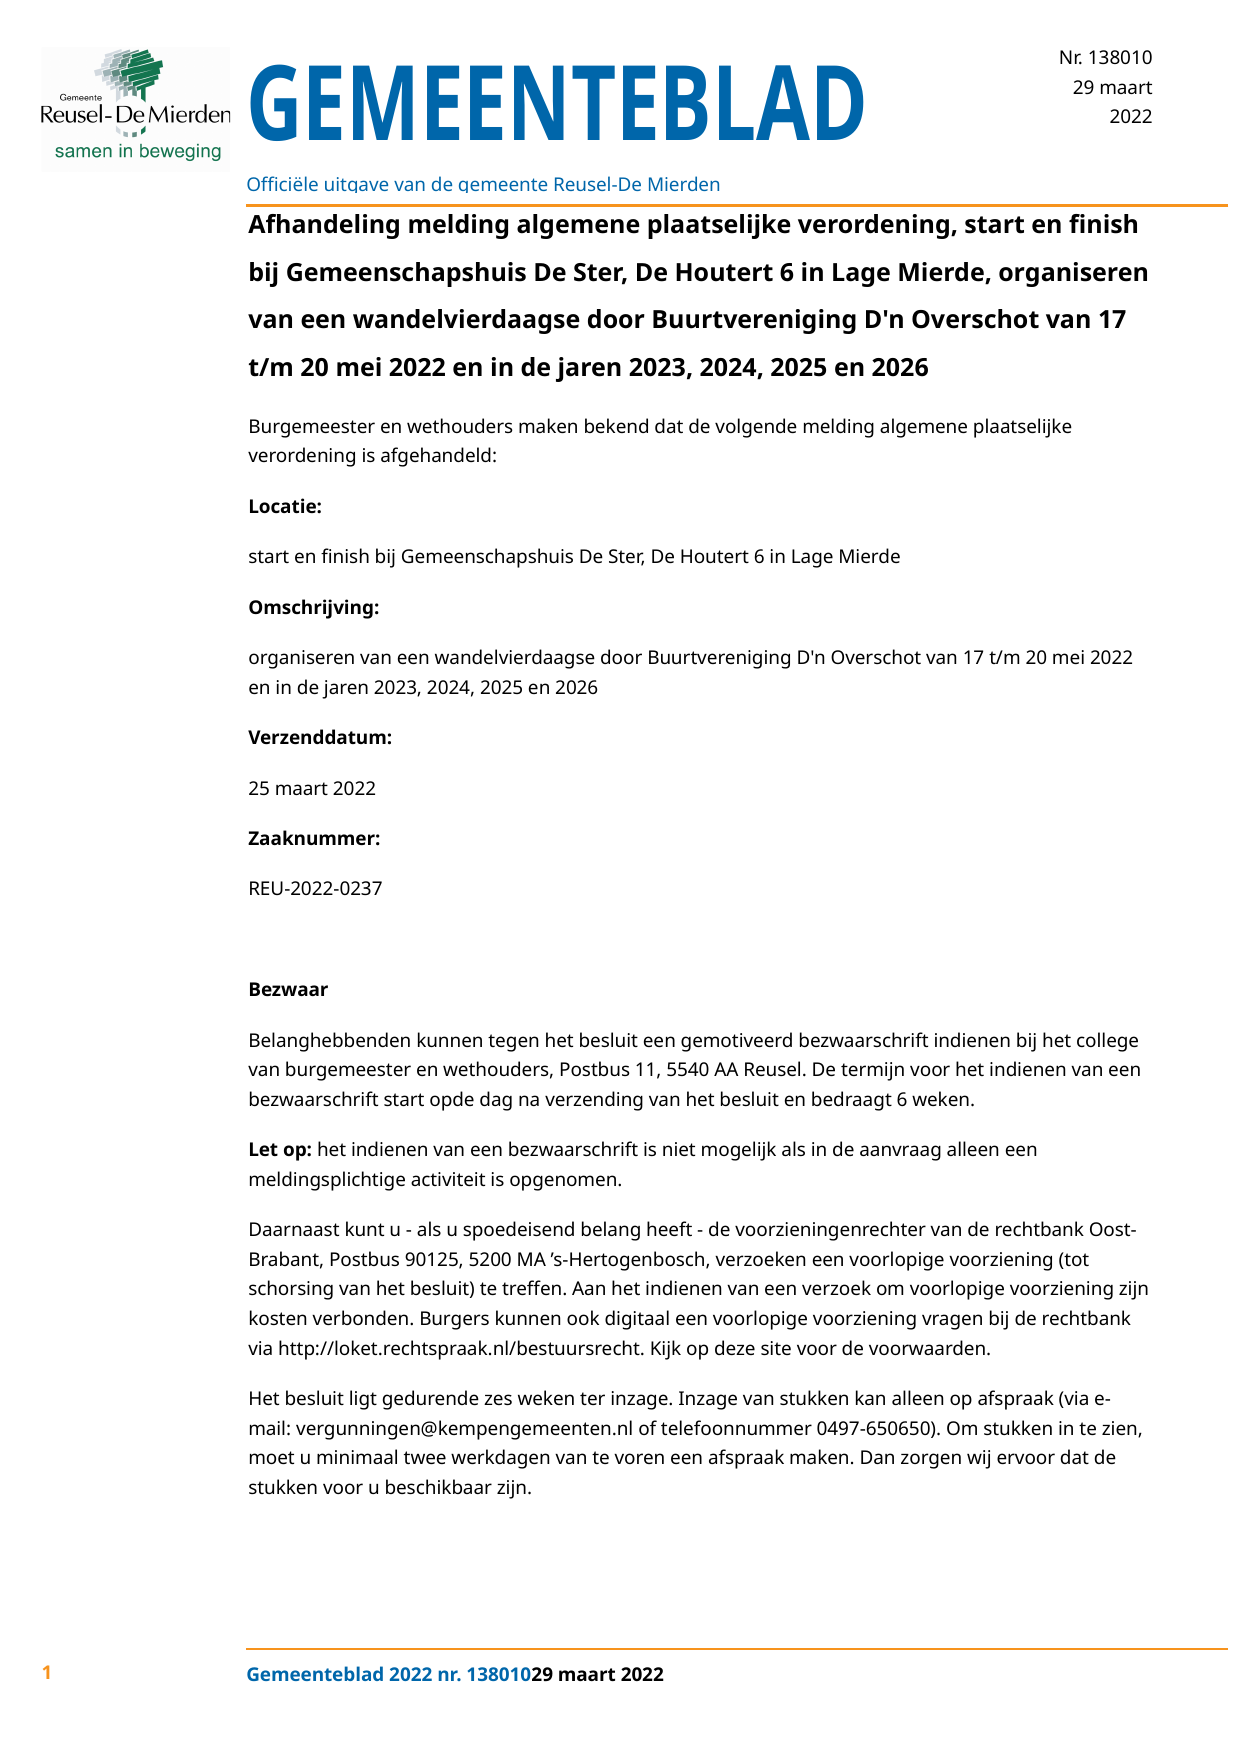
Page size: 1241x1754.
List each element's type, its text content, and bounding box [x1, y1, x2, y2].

text Afhandeling melding algemene plaatselijke verordening, start en finish bij Gemeenschapshuis De Ster, De Houtert 6 in Lage Mierde, organiseren van een wandelvierdaagse door Buurtvereniging D'n Overschot van 17 t/m 20 mei 2022 en in de jaren 2023, 2024, 2025 en 2026 [248, 207, 1152, 384]
text Locatie: [248, 493, 1152, 519]
text Het besluit ligt gedurende zes weken ter inzage. Inzage van stukken kan alleen op afspraak (via e-mail: vergunningen@kempengemeenten.nl of telefoonnummer 0497-650650). Om stukken in te zien, moet u minimaal twee werkdagen van te voren een afspraak maken. Dan zorgen wij ervoor dat de stukken voor u beschikbaar zijn. [248, 1385, 1152, 1500]
text Burgemeester en wethouders maken bekend dat de volgende melding algemene plaatselijke verordening is afgehandeld: [248, 413, 1152, 468]
text 25 maart 2022 [248, 775, 1152, 801]
text Verzenddatum: [248, 724, 1152, 750]
text Zaaknummer: [248, 825, 1152, 851]
text Daarnaast kunt u - als u spoedeisend belang heeft - de voorzieningenrechter van de rechtbank Oost-Brabant, Postbus 90125, 5200 MA ’s-Hertogenbosch, verzoeken een voorlopige voorziening (tot schorsing van het besluit) te treffen. Aan het indienen van een verzoek om voorlopige voorziening zijn kosten verbonden. Burgers kunnen ook digitaal een voorlopige voorziening vragen bij de rechtbank via http://loket.rechtspraak.nl/bestuursrecht. Kijk op deze site voor de voorwaarden. [248, 1216, 1152, 1361]
text start en finish bij Gemeenschapshuis De Ster, De Houtert 6 in Lage Mierde [248, 543, 1152, 569]
picture [41, 47, 231, 172]
text Belanghebbenden kunnen tegen het besluit een gemotiveerd bezwaarschrift indienen bij het college van burgemeester en wethouders, Postbus 11, 5540 AA Reusel. De termijn voor het indienen van een bezwaarschrift start opde dag na verzending van het besluit en bedraagt 6 weken. [248, 1027, 1152, 1112]
text organiseren van een wandelvierdaagse door Buurtvereniging D'n Overschot van 17 t/m 20 mei 2022 en in de jaren 2023, 2024, 2025 en 2026 [248, 644, 1152, 700]
text Let op: het indienen van een bezwaarschrift is niet mogelijk als in de aanvraag alleen een meldingsplichtige activiteit is opgenomen. [248, 1136, 1152, 1192]
text Omschrijving: [248, 594, 1152, 620]
text REU-2022-0237 [248, 876, 1152, 901]
text Bezwaar [248, 976, 1152, 1002]
